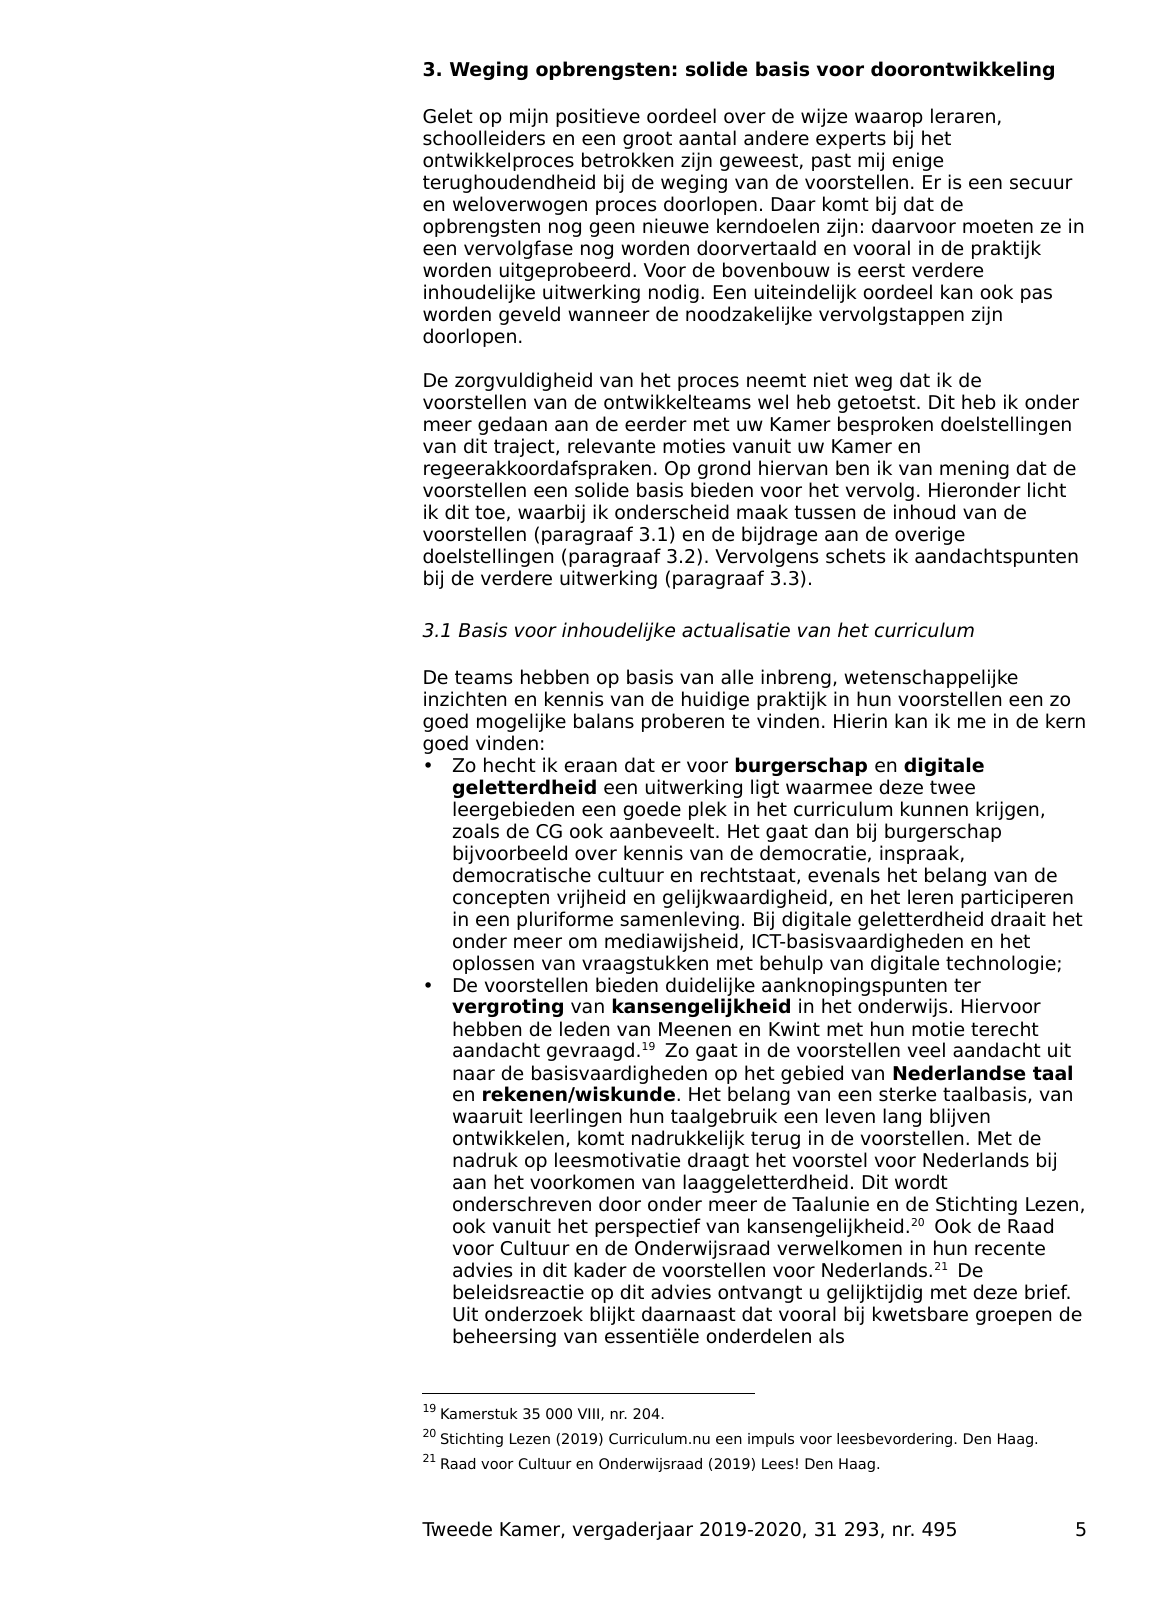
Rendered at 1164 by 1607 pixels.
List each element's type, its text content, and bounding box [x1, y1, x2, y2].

text Raad voor Cultuur en Onderwijsraad (2019) Lees! Den Haag. [422, 1452, 1087, 1474]
text Kamerstuk 35 000 VIII, nr. 204. [422, 1402, 1087, 1424]
text Gelet op mijn positieve oordeel over de wijze waarop leraren, schoolleiders en een groot aantal andere experts bij het ontwikkelproces betrokken zijn geweest, past mij enige terughoudendheid bij de weging van de voorstellen. Er is een secuur en weloverwogen proces doorlopen. Daar komt bij dat de opbrengsten nog geen nieuwe kerndoelen zijn: daarvoor moeten ze in een vervolgfase nog worden doorvertaald en vooral in de praktijk worden uitgeprobeerd. Voor de bovenbouw is eerst verdere inhoudelijke uitwerking nodig. Een uiteindelijk oordeel kan ook pas worden geveld wanneer de noodzakelijke vervolgstappen zijn doorlopen. [422, 106, 1087, 348]
text • De voorstellen bieden duidelijke aanknopingspunten ter vergroting van kansengelijkheid in het onderwijs. Hiervoor hebben de leden van Meenen en Kwint met hun motie terecht aandacht gevraagd. Zo gaat in de voorstellen veel aandacht uit naar de basisvaardigheden op het gebied van Nederlandse taal en rekenen/wiskunde. Het belang van een sterke taalbasis, van waaruit leerlingen hun taalgebruik een leven lang blijven ontwikkelen, komt nadrukkelijk terug in de voorstellen. Met de nadruk op leesmotivatie draagt het voorstel voor Nederlands bij aan het voorkomen van laaggeletterdheid. Dit wordt onderschreven door onder meer de Taalunie en de Stichting Lezen, ook vanuit het perspectief van kansengelijkheid. Ook de Raad voor Cultuur en de Onderwijsraad verwelkomen in hun recente advies in dit kader de voorstellen voor Nederlands. De beleidsreactie op dit advies ontvangt u gelijktijdig met deze brief. Uit onderzoek blijkt daarnaast dat vooral bij kwetsbare groepen de beheersing van essentiële onderdelen als [422, 974, 1087, 1348]
text • Zo hecht ik eraan dat er voor burgerschap en digitale geletterdheid een uitwerking ligt waarmee deze twee leergebieden een goede plek in het curriculum kunnen krijgen, zoals de CG ook aanbeveelt. Het gaat dan bij burgerschap bijvoorbeeld over kennis van de democratie, inspraak, democratische cultuur en rechtstaat, evenals het belang van de concepten vrijheid en gelijkwaardigheid, en het leren participeren in een pluriforme samenleving. Bij digitale geletterdheid draait het onder meer om mediawijsheid, ICT-basisvaardigheden en het oplossen van vraagstukken met behulp van digitale technologie; [422, 755, 1087, 974]
text De teams hebben op basis van alle inbreng, wetenschappelijke inzichten en kennis van de huidige praktijk in hun voorstellen een zo goed mogelijke balans proberen te vinden. Hierin kan ik me in de kern goed vinden: [422, 667, 1087, 755]
text Stichting Lezen (2019) Curriculum.nu een impuls voor leesbevordering. Den Haag. [422, 1427, 1087, 1449]
subtitle 3.1 Basis voor inhoudelijke actualisatie van het curriculum [422, 620, 1087, 642]
subtitle 3. Weging opbrengsten: solide basis voor doorontwikkeling [422, 59, 1087, 81]
text De zorgvuldigheid van het proces neemt niet weg dat ik de voorstellen van de ontwikkelteams wel heb getoetst. Dit heb ik onder meer gedaan aan de eerder met uw Kamer besproken doelstellingen van dit traject, relevante moties vanuit uw Kamer en regeerakkoordafspraken. Op grond hiervan ben ik van mening dat de voorstellen een solide basis bieden voor het vervolg. Hieronder licht ik dit toe, waarbij ik onderscheid maak tussen de inhoud van de voorstellen (paragraaf 3.1) en de bijdrage aan de overige doelstellingen (paragraaf 3.2). Vervolgens schets ik aandachtspunten bij de verdere uitwerking (paragraaf 3.3). [422, 370, 1087, 590]
